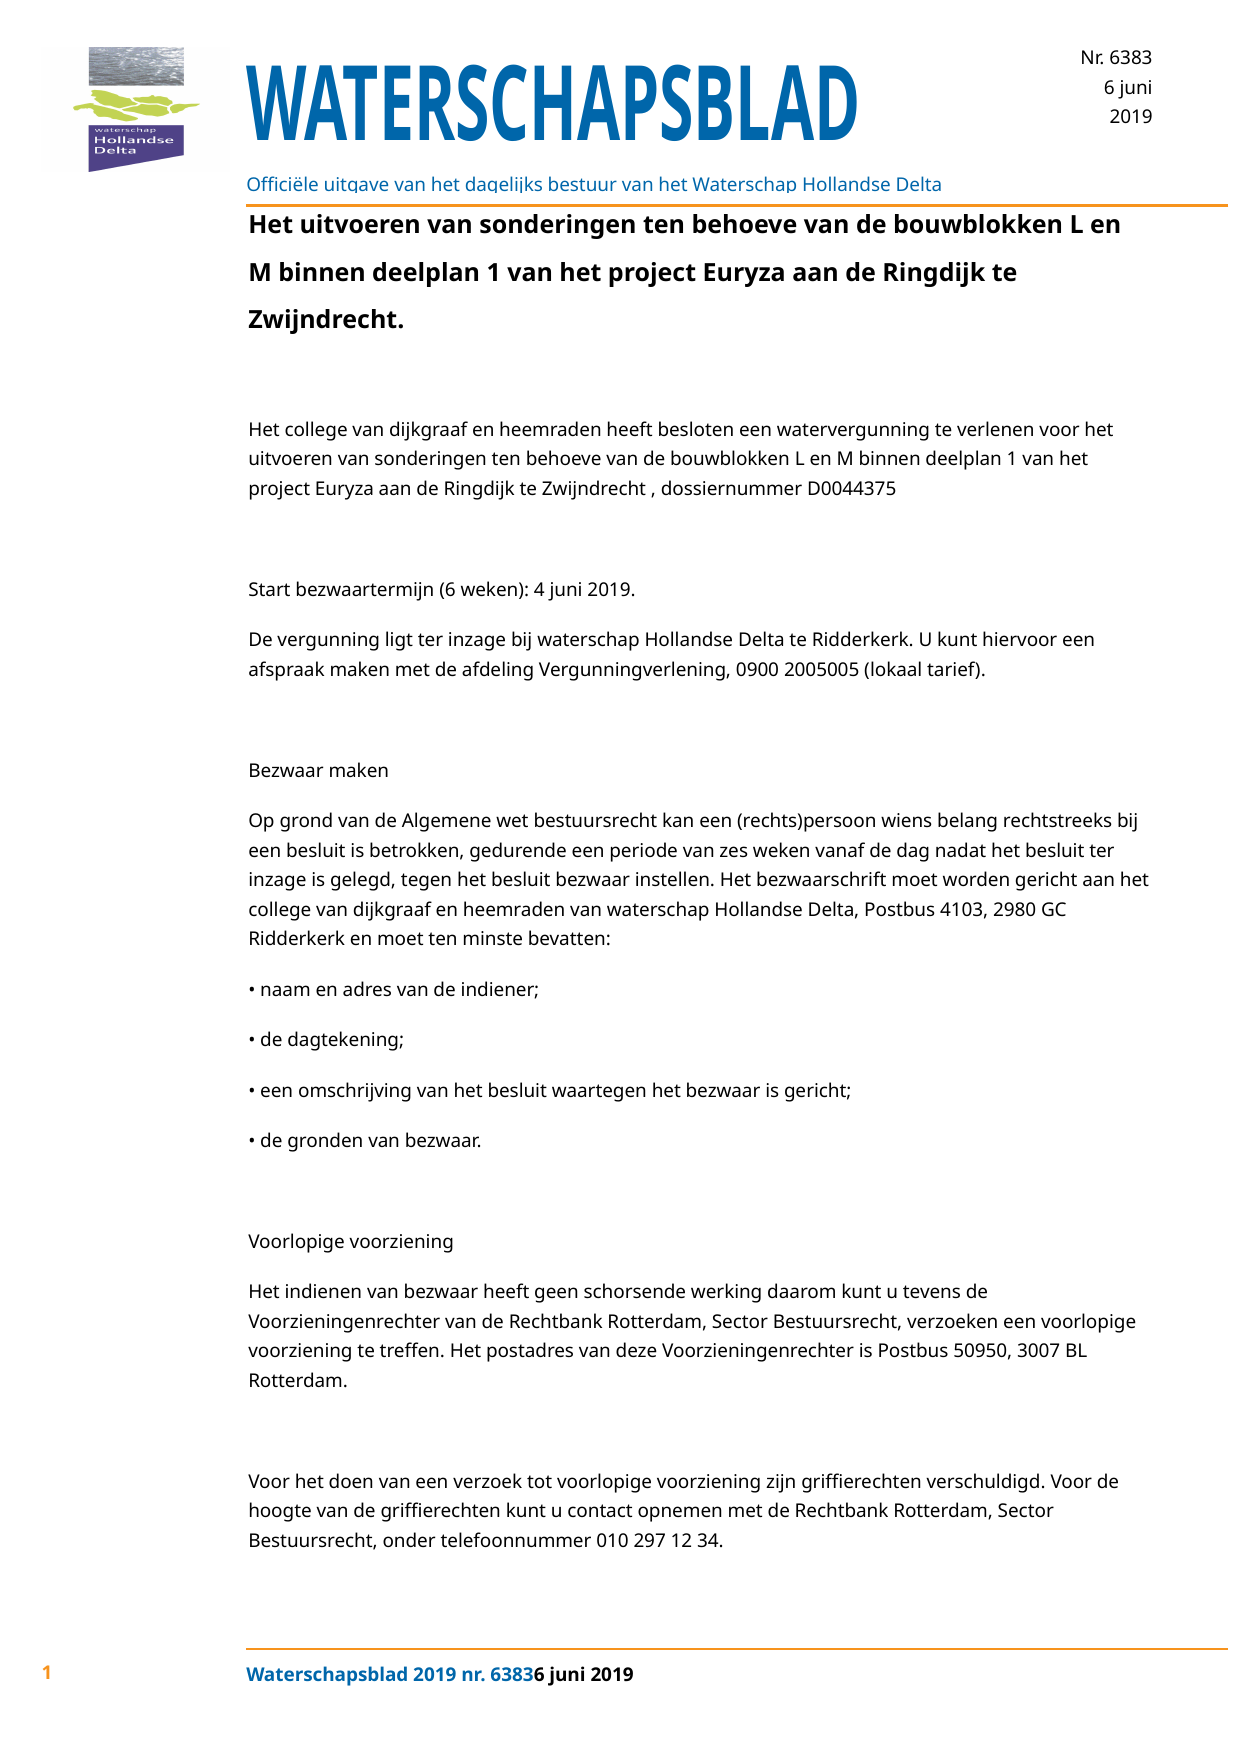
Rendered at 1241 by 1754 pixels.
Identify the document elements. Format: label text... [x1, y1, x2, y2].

text Het college van dijkgraaf en heemraden heeft besloten een watervergunning te verlenen voor het uitvoeren van sonderingen ten behoeve van de bouwblokken L en M binnen deelplan 1 van het project Euryza aan de Ringdijk te Zwijndrecht , dossiernummer D0044375 [248, 416, 1152, 501]
text • de dagtekening; [248, 1026, 1152, 1052]
picture [41, 47, 231, 172]
text Bezwaar maken [248, 757, 1152, 782]
text • de gronden van bezwaar. [248, 1127, 1152, 1153]
text Het indienen van bezwaar heeft geen schorsende werking daarom kunt u tevens de Voorzieningenrechter van de Rechtbank Rotterdam, Sector Bestuursrecht, verzoeken een voorlopige voorziening te treffen. Het postadres van deze Voorzieningenrechter is Postbus 50950, 3007 BL Rotterdam. [248, 1278, 1152, 1393]
text Op grond van de Algemene wet bestuursrecht kan een (rechts)persoon wiens belang rechtstreeks bij een besluit is betrokken, gedurende een periode van zes weken vanaf de dag nadat het besluit ter inzage is gelegd, tegen het besluit bezwaar instellen. Het bezwaarschrift moet worden gericht aan het college van dijkgraaf en heemraden van waterschap Hollandse Delta, Postbus 4103, 2980 GC Ridderkerk en moet ten minste bevatten: [248, 807, 1152, 951]
text Het uitvoeren van sonderingen ten behoeve van de bouwblokken L en M binnen deelplan 1 van het project Euryza aan de Ringdijk te Zwijndrecht. [248, 207, 1152, 336]
text Voorlopige voorziening [248, 1228, 1152, 1254]
text De vergunning ligt ter inzage bij waterschap Hollandse Delta te Ridderkerk. U kunt hiervoor een afspraak maken met de afdeling Vergunningverlening, 0900 2005005 (lokaal tarief). [248, 626, 1152, 682]
text • naam en adres van de indiener; [248, 976, 1152, 1002]
text Start bezwaartermijn (6 weken): 4 juni 2019. [248, 576, 1152, 602]
text Voor het doen van een verzoek tot voorlopige voorziening zijn griffierechten verschuldigd. Voor de hoogte van de griffierechten kunt u contact opnemen met de Rechtbank Rotterdam, Sector Bestuursrecht, onder telefoonnummer 010 297 12 34. [248, 1468, 1152, 1553]
text • een omschrijving van het besluit waartegen het bezwaar is gericht; [248, 1077, 1152, 1102]
